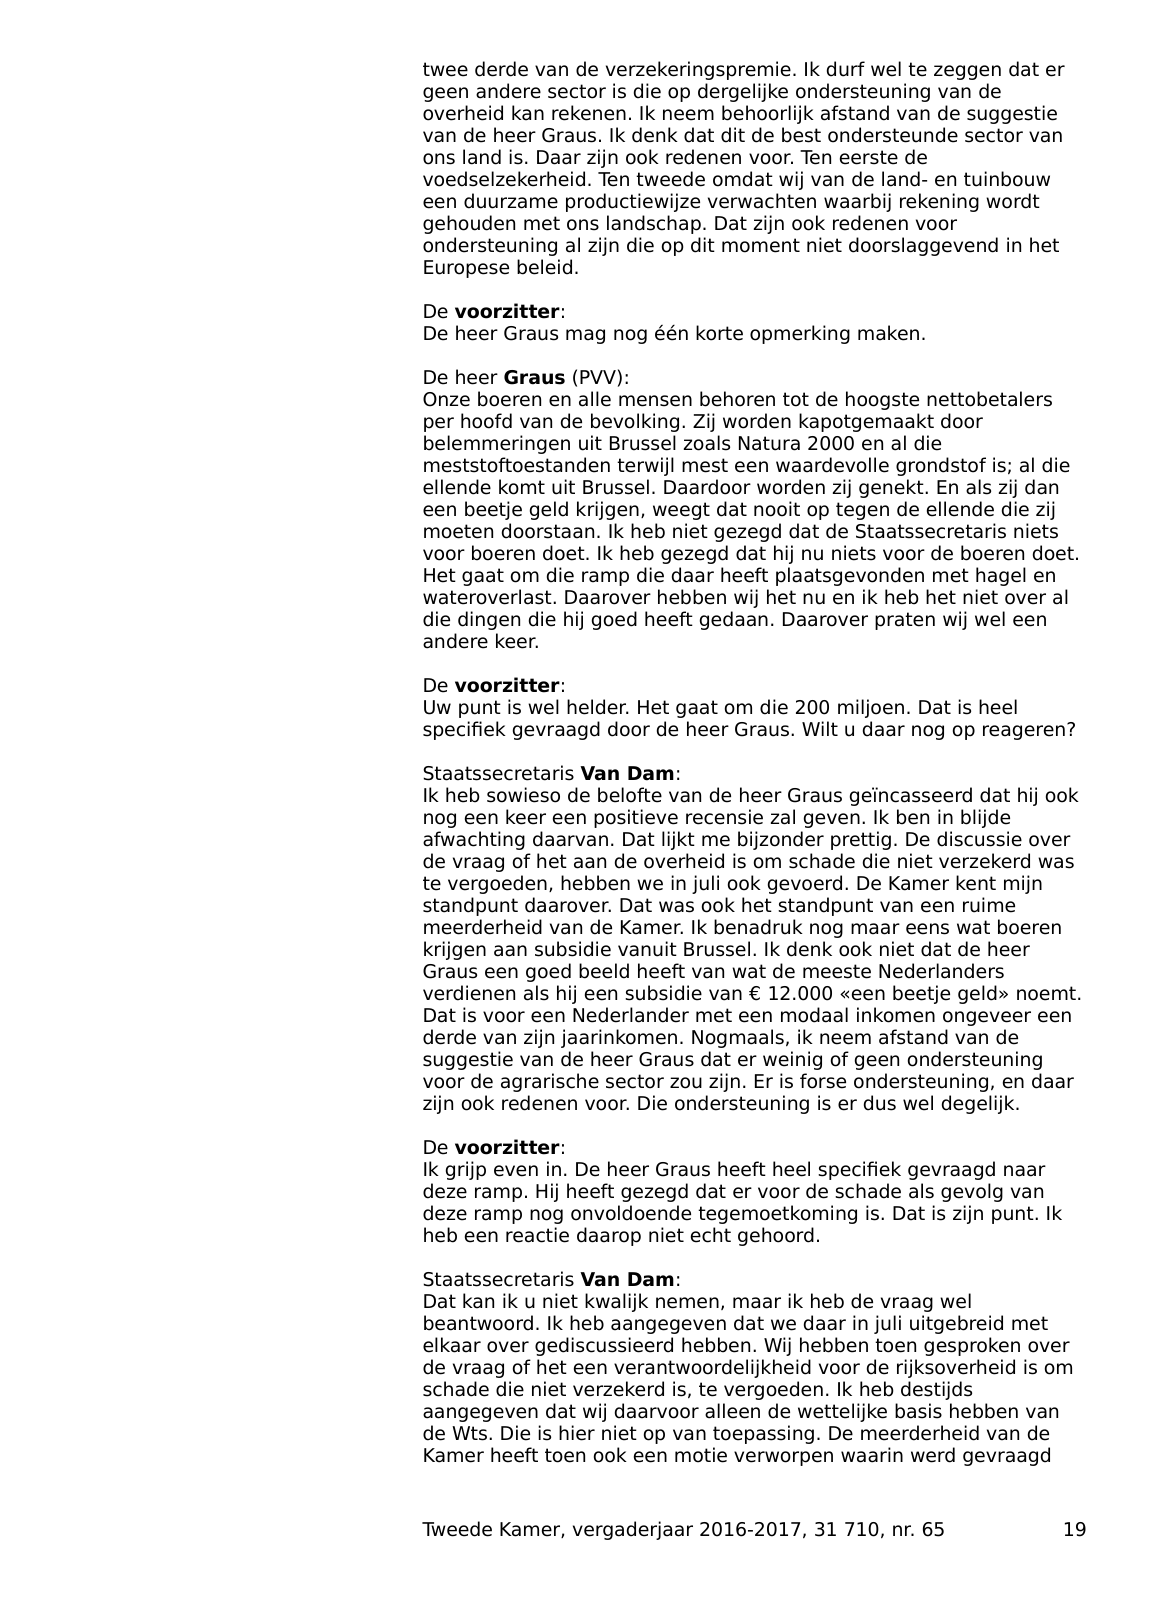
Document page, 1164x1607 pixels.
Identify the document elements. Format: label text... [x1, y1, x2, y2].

text De voorzitter: [422, 675, 1087, 697]
text Ik heb sowieso de belofte van de heer Graus geïncasseerd dat hij ook nog een keer een positieve recensie zal geven. Ik ben in blijde afwachting daarvan. Dat lijkt me bijzonder prettig. De discussie over de vraag of het aan de overheid is om schade die niet verzekerd was te vergoeden, hebben we in juli ook gevoerd. De Kamer kent mijn standpunt daarover. Dat was ook het standpunt van een ruime meerderheid van de Kamer. Ik benadruk nog maar eens wat boeren krijgen aan subsidie vanuit Brussel. Ik denk ook niet dat de heer Graus een goed beeld heeft van wat de meeste Nederlanders verdienen als hij een subsidie van € 12.000 «een beetje geld» noemt. Dat is voor een Nederlander met een modaal inkomen ongeveer een derde van zijn jaarinkomen. Nogmaals, ik neem afstand van de suggestie van de heer Graus dat er weinig of geen ondersteuning voor de agrarische sector zou zijn. Er is forse ondersteuning, en daar zijn ook redenen voor. Die ondersteuning is er dus wel degelijk. [422, 785, 1087, 1115]
text De heer Graus mag nog één korte opmerking maken. [422, 323, 1087, 345]
text De heer Graus (PVV): [422, 367, 1087, 389]
text De voorzitter: [422, 1137, 1087, 1159]
text Ik grijp even in. De heer Graus heeft heel specifiek gevraagd naar deze ramp. Hij heeft gezegd dat er voor de schade als gevolg van deze ramp nog onvoldoende tegemoetkoming is. Dat is zijn punt. Ik heb een reactie daarop niet echt gehoord. [422, 1159, 1087, 1247]
text Dat kan ik u niet kwalijk nemen, maar ik heb de vraag wel beantwoord. Ik heb aangegeven dat we daar in juli uitgebreid met elkaar over gediscussieerd hebben. Wij hebben toen gesproken over de vraag of het een verantwoordelijkheid voor de rijksoverheid is om schade die niet verzekerd is, te vergoeden. Ik heb destijds aangegeven dat wij daarvoor alleen de wettelijke basis hebben van de Wts. Die is hier niet op van toepassing. De meerderheid van de Kamer heeft toen ook een motie verworpen waarin werd gevraagd [422, 1291, 1087, 1467]
text Staatssecretaris Van Dam: [422, 1269, 1087, 1291]
text De voorzitter: [422, 301, 1087, 323]
text twee derde van de verzekeringspremie. Ik durf wel te zeggen dat er geen andere sector is die op dergelijke ondersteuning van de overheid kan rekenen. Ik neem behoorlijk afstand van de suggestie van de heer Graus. Ik denk dat dit de best ondersteunde sector van ons land is. Daar zijn ook redenen voor. Ten eerste de voedselzekerheid. Ten tweede omdat wij van de land- en tuinbouw een duurzame productiewijze verwachten waarbij rekening wordt gehouden met ons landschap. Dat zijn ook redenen voor ondersteuning al zijn die op dit moment niet doorslaggevend in het Europese beleid. [422, 59, 1087, 279]
text Staatssecretaris Van Dam: [422, 763, 1087, 785]
text Uw punt is wel helder. Het gaat om die 200 miljoen. Dat is heel specifiek gevraagd door de heer Graus. Wilt u daar nog op reageren? [422, 697, 1087, 741]
text Onze boeren en alle mensen behoren tot de hoogste nettobetalers per hoofd van de bevolking. Zij worden kapotgemaakt door belemmeringen uit Brussel zoals Natura 2000 en al die meststoftoestanden terwijl mest een waardevolle grondstof is; al die ellende komt uit Brussel. Daardoor worden zij genekt. En als zij dan een beetje geld krijgen, weegt dat nooit op tegen de ellende die zij moeten doorstaan. Ik heb niet gezegd dat de Staatssecretaris niets voor boeren doet. Ik heb gezegd dat hij nu niets voor de boeren doet. Het gaat om die ramp die daar heeft plaatsgevonden met hagel en wateroverlast. Daarover hebben wij het nu en ik heb het niet over al die dingen die hij goed heeft gedaan. Daarover praten wij wel een andere keer. [422, 389, 1087, 653]
